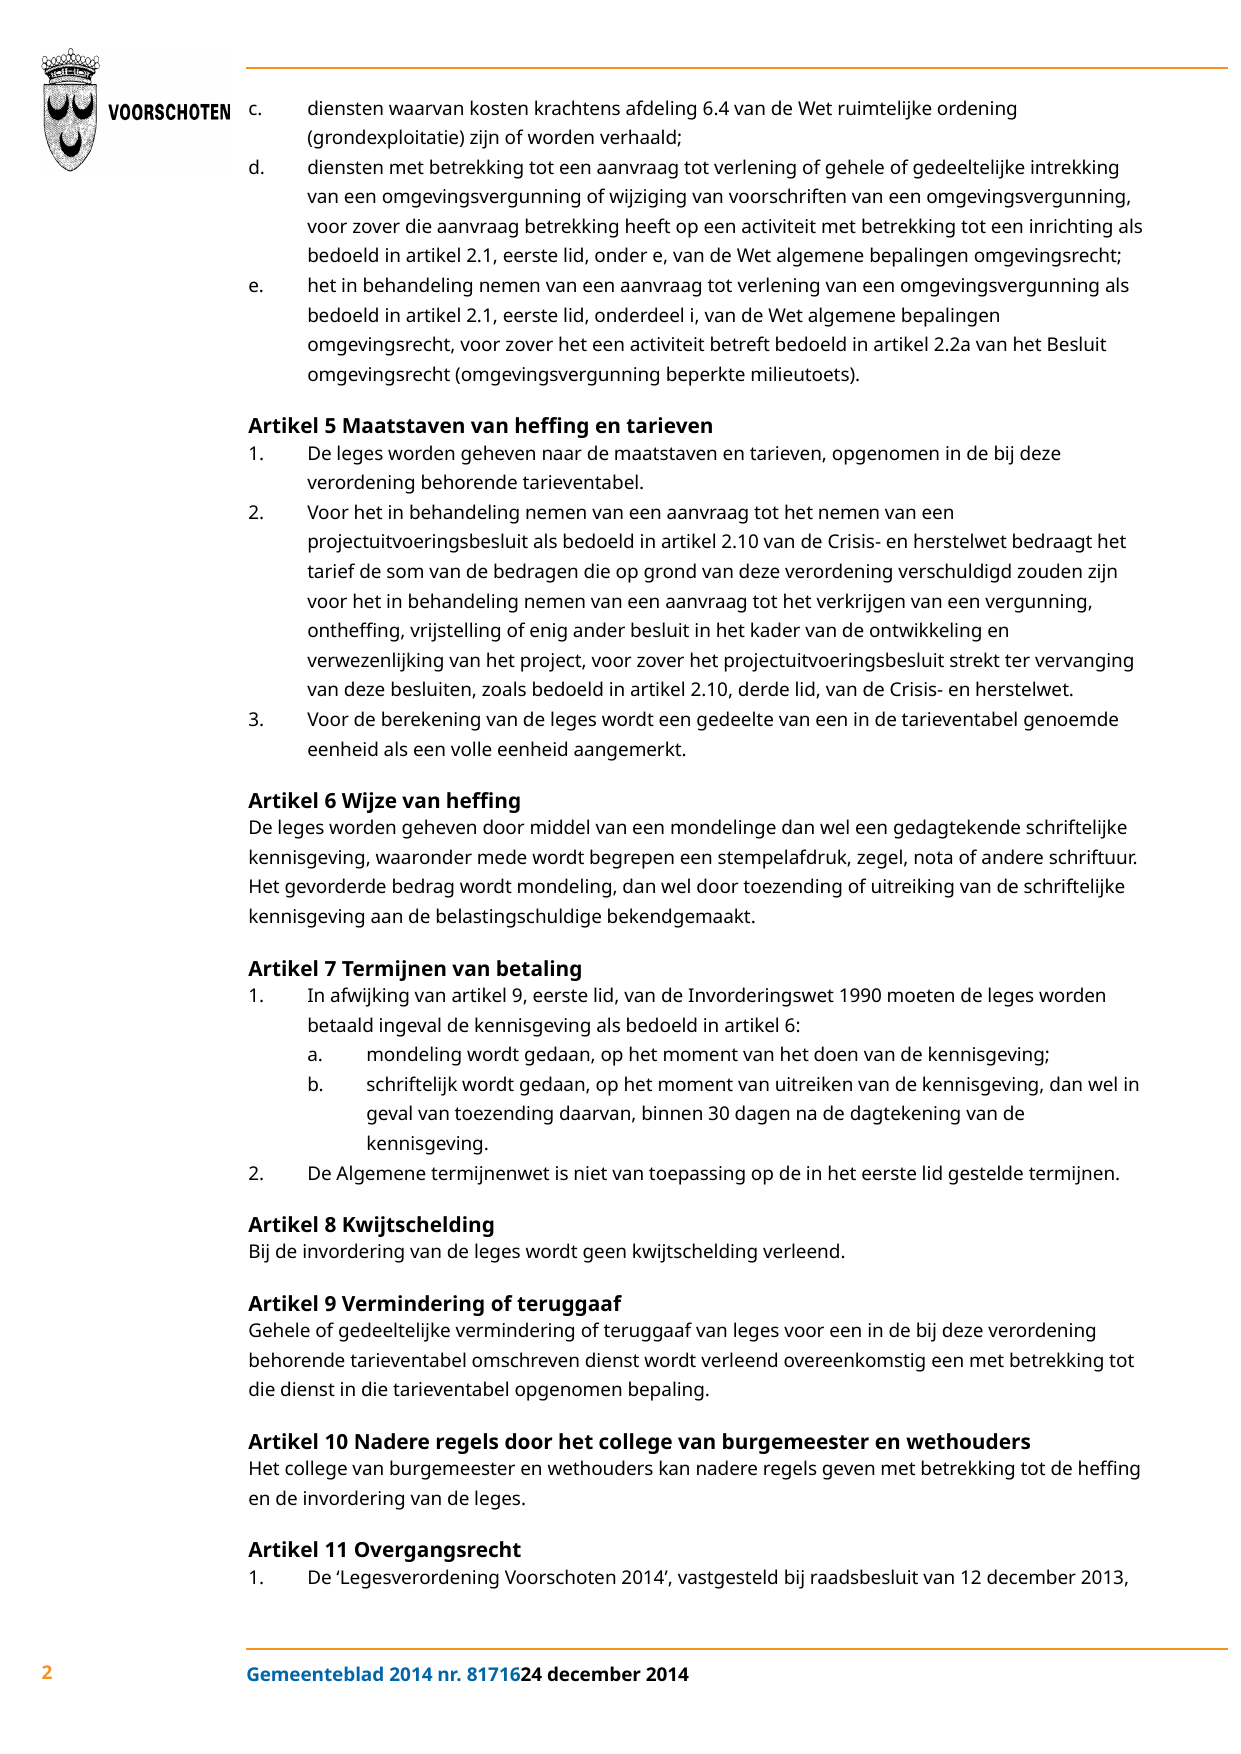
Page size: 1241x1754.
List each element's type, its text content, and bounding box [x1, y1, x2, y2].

list De ‘Legesverordening Voorschoten 2014’, vastgesteld bij raadsbesluit van 12 december 2013, [248, 1564, 1152, 1589]
list mondeling wordt gedaan, op het moment van het doen van de kennisgeving; [307, 1041, 1152, 1067]
text Artikel 8 Kwijtschelding [248, 1210, 1152, 1238]
list schriftelijk wordt gedaan, op het moment van uitreiken van de kennisgeving, dan wel in geval van toezending daarvan, binnen 30 dagen na de dagtekening van de kennisgeving. [307, 1071, 1152, 1156]
list het in behandeling nemen van een aanvraag tot verlening van een omgevingsvergunning als bedoeld in artikel 2.1, eerste lid, onderdeel i, van de Wet algemene bepalingen omgevingsrecht, voor zover het een activiteit betreft bedoeld in artikel 2.2a van het Besluit omgevingsrecht (omgevingsvergunning beperkte milieutoets). [248, 272, 1152, 387]
text Bij de invordering van de leges wordt geen kwijtschelding verleend. [248, 1238, 1152, 1264]
text Artikel 9 Vermindering of teruggaaf [248, 1289, 1152, 1317]
list diensten met betrekking tot een aanvraag tot verlening of gehele of gedeeltelijke intrekking van een omgevingsvergunning of wijziging van voorschriften van een omgevingsvergunning, voor zover die aanvraag betrekking heeft op een activiteit met betrekking tot een inrichting als bedoeld in artikel 2.1, eerste lid, onder e, van de Wet algemene bepalingen omgevingsrecht; [248, 154, 1152, 268]
list Voor het in behandeling nemen van een aanvraag tot het nemen van een projectuitvoeringsbesluit als bedoeld in artikel 2.10 van de Crisis- en herstelwet bedraagt het tarief de som van de bedragen die op grond van deze verordening verschuldigd zouden zijn voor het in behandeling nemen van een aanvraag tot het verkrijgen van een vergunning, ontheffing, vrijstelling of enig ander besluit in het kader van de ontwikkeling en verwezenlijking van het project, voor zover het projectuitvoeringsbesluit strekt ter vervanging van deze besluiten, zoals bedoeld in artikel 2.10, derde lid, van de Crisis- en herstelwet. [248, 499, 1152, 702]
text Artikel 7 Termijnen van betaling [248, 954, 1152, 982]
text Artikel 10 Nadere regels door het college van burgemeester en wethouders [248, 1427, 1152, 1455]
text Artikel 6 Wijze van heffing [248, 786, 1152, 814]
text De leges worden geheven door middel van een mondelinge dan wel een gedagtekende schriftelijke kennisgeving, waaronder mede wordt begrepen een stempelafdruk, zegel, nota of andere schriftuur. Het gevorderde bedrag wordt mondeling, dan wel door toezending of uitreiking van de schriftelijke kennisgeving aan de belastingschuldige bekendgemaakt. [248, 814, 1152, 929]
text Gehele of gedeeltelijke vermindering of teruggaaf van leges voor een in de bij deze verordening behorende tarieventabel omschreven dienst wordt verleend overeenkomstig een met betrekking tot die dienst in die tarieventabel opgenomen bepaling. [248, 1317, 1152, 1402]
list De Algemene termijnenwet is niet van toepassing op de in het eerste lid gestelde termijnen. [248, 1160, 1152, 1185]
list De leges worden geheven naar de maatstaven en tarieven, opgenomen in de bij deze verordening behorende tarieventabel. [248, 440, 1152, 495]
text Artikel 5 Maatstaven van heffing en tarieven [248, 411, 1152, 440]
text Artikel 11 Overgangsrecht [248, 1535, 1152, 1564]
list In afwijking van artikel 9, eerste lid, van de Invorderingswet 1990 moeten de leges worden betaald ingeval de kennisgeving als bedoeld in artikel 6: [248, 982, 1152, 1037]
list Voor de berekening van de leges wordt een gedeelte van een in de tarieventabel genoemde eenheid als een volle eenheid aangemerkt. [248, 706, 1152, 761]
list diensten waarvan kosten krachtens afdeling 6.4 van de Wet ruimtelijke ordening (grondexploitatie) zijn of worden verhaald; [248, 95, 1152, 150]
text Het college van burgemeester en wethouders kan nadere regels geven met betrekking tot de heffing en de invordering van de leges. [248, 1455, 1152, 1511]
picture [41, 47, 231, 172]
